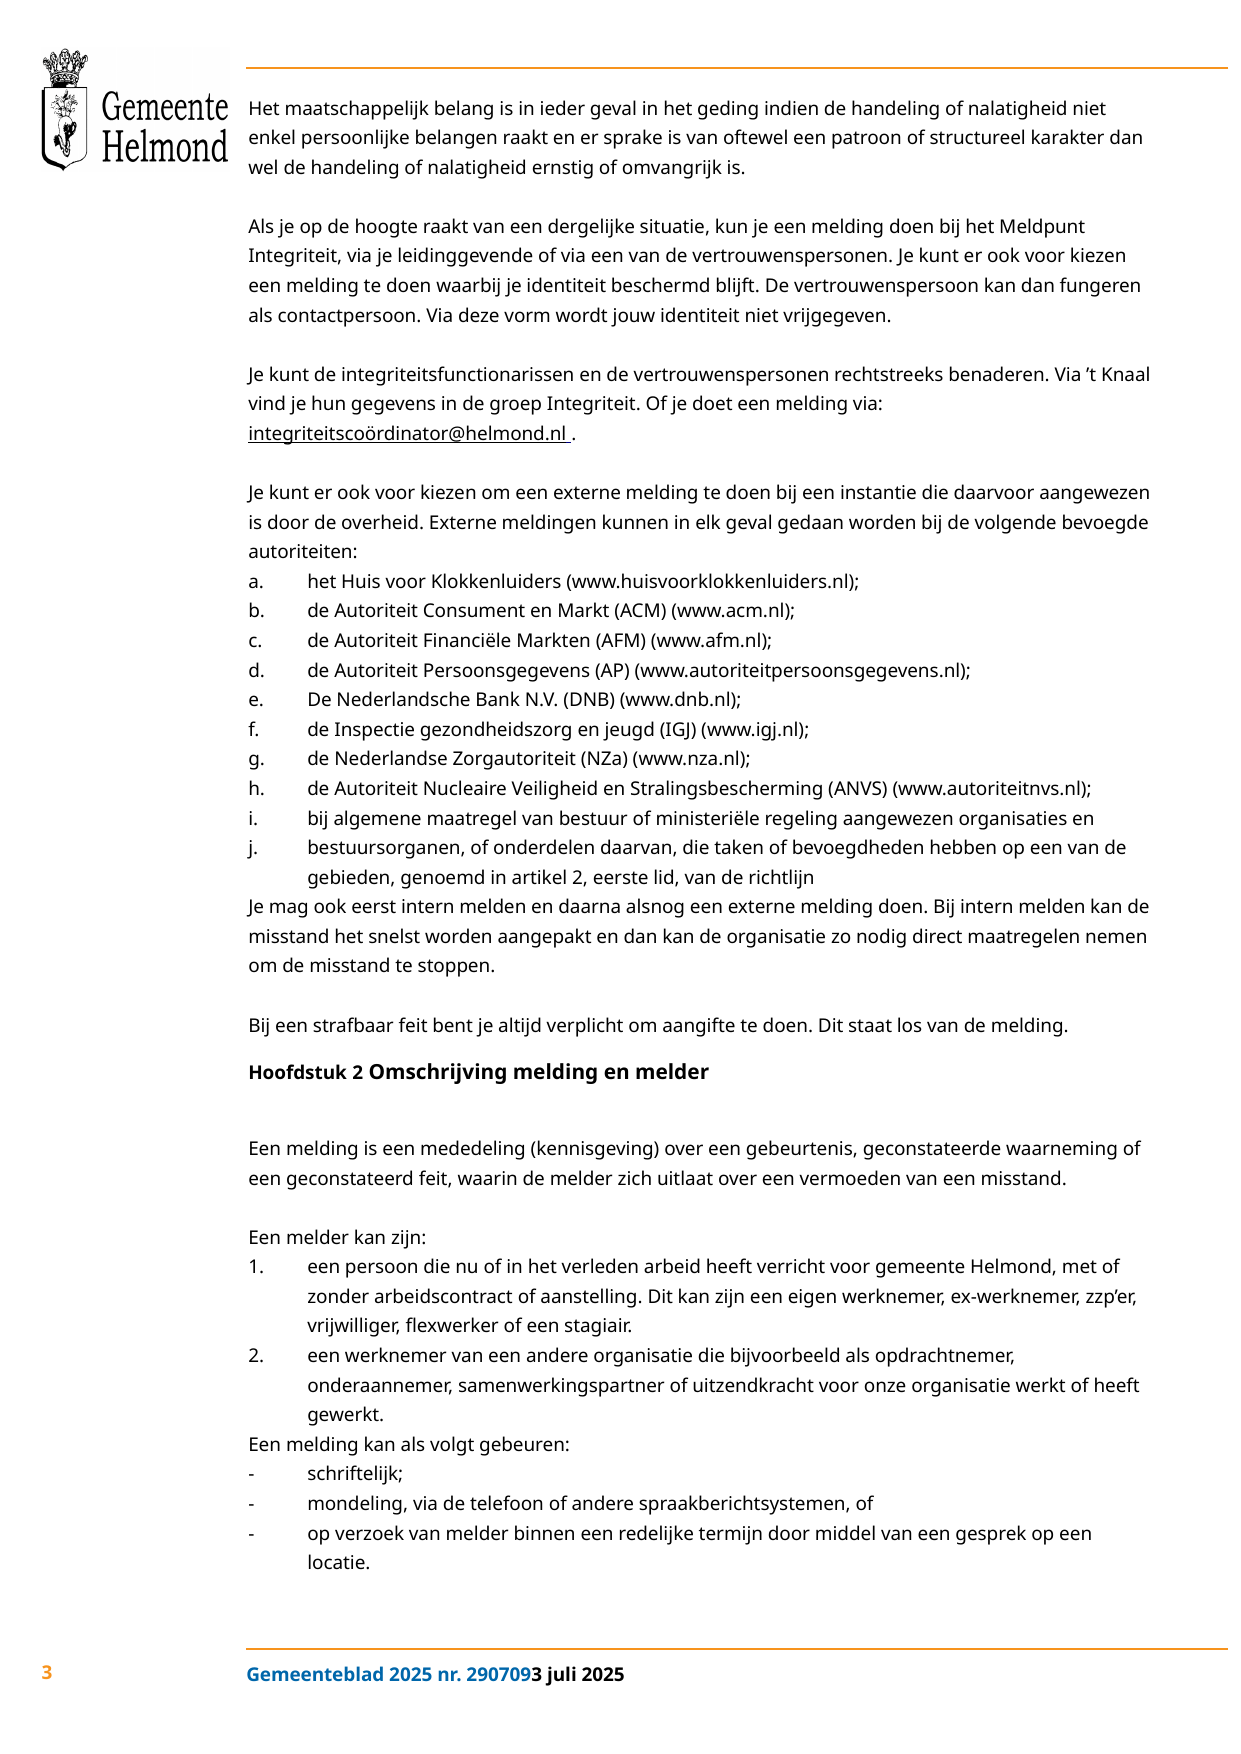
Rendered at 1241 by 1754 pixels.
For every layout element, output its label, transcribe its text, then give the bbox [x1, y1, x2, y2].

list de Inspectie gezondheidszorg en jeugd (IGJ) (www.igj.nl); [248, 716, 1152, 742]
list de Nederlandse Zorgautoriteit (NZa) (www.nza.nl); [248, 746, 1152, 771]
list schriftelijk; [248, 1461, 1152, 1486]
text Je kunt de integriteitsfunctionarissen en de vertrouwenspersonen rechtstreeks benaderen. Via ’t Knaal vind je hun gegevens in de groep Integriteit. Of je doet een melding via: [248, 361, 1152, 416]
list de Autoriteit Nucleaire Veiligheid en Stralingsbescherming (ANVS) (www.autoriteitnvs.nl); [248, 775, 1152, 801]
text Bij een strafbaar feit bent je altijd verplicht om aangifte te doen. Dit staat los van de melding. [248, 1012, 1152, 1038]
list het Huis voor Klokkenluiders (www.huisvoorklokkenluiders.nl); [248, 568, 1152, 594]
text Je mag ook eerst intern melden en daarna alsnog een externe melding doen. Bij intern melden kan de misstand het snelst worden aangepakt en dan kan de organisatie zo nodig direct maatregelen nemen om de misstand te stoppen. [248, 893, 1152, 978]
list een werknemer van een andere organisatie die bijvoorbeeld als opdrachtnemer, onderaannemer, samenwerkingspartner of uitzendkracht voor onze organisatie werkt of heeft gewerkt. [248, 1342, 1152, 1427]
text Hoofdstuk 2 Omschrijving melding en melder [248, 1057, 1152, 1086]
text Een melding kan als volgt gebeuren: [248, 1431, 1152, 1457]
list De Nederlandsche Bank N.V. (DNB) (www.dnb.nl); [248, 686, 1152, 712]
list de Autoriteit Persoonsgegevens (AP) (www.autoriteitpersoonsgegevens.nl); [248, 657, 1152, 683]
list bij algemene maatregel van bestuur of ministeriële regeling aangewezen organisaties en [248, 805, 1152, 831]
picture [41, 47, 231, 172]
text Een melder kan zijn: [248, 1224, 1152, 1250]
list de Autoriteit Financiële Markten (AFM) (www.afm.nl); [248, 627, 1152, 653]
list de Autoriteit Consument en Markt (ACM) (www.acm.nl); [248, 598, 1152, 623]
list bestuursorganen, of onderdelen daarvan, die taken of bevoegdheden hebben op een van de gebieden, genoemd in artikel 2, eerste lid, van de richtlijn [248, 834, 1152, 890]
list mondeling, via de telefoon of andere spraakberichtsystemen, of [248, 1490, 1152, 1516]
list op verzoek van melder binnen een redelijke termijn door middel van een gesprek op een locatie. [248, 1520, 1152, 1575]
text Je kunt er ook voor kiezen om een externe melding te doen bij een instantie die daarvoor aangewezen is door de overheid. Externe meldingen kunnen in elk geval gedaan worden bij de volgende bevoegde autoriteiten: [248, 479, 1152, 564]
text integriteitscoördinator@helmond.nl . [248, 420, 1152, 446]
list een persoon die nu of in het verleden arbeid heeft verricht voor gemeente Helmond, met of zonder arbeidscontract of aanstelling. Dit kan zijn een eigen werknemer, ex-werknemer, zzp’er, vrijwilliger, flexwerker of een stagiair. [248, 1253, 1152, 1338]
text Een melding is een mededeling (kennisgeving) over een gebeurtenis, geconstateerde waarneming of een geconstateerd feit, waarin de melder zich uitlaat over een vermoeden van een misstand. [248, 1135, 1152, 1191]
text Het maatschappelijk belang is in ieder geval in het geding indien de handeling of nalatigheid niet enkel persoonlijke belangen raakt en er sprake is van oftewel een patroon of structureel karakter dan wel de handeling of nalatigheid ernstig of omvangrijk is. [248, 95, 1152, 180]
text Als je op de hoogte raakt van een dergelijke situatie, kun je een melding doen bij het Meldpunt Integriteit, via je leidinggevende of via een van de vertrouwenspersonen. Je kunt er ook voor kiezen een melding te doen waarbij je identiteit beschermd blijft. De vertrouwenspersoon kan dan fungeren als contactpersoon. Via deze vorm wordt jouw identiteit niet vrijgegeven. [248, 213, 1152, 328]
